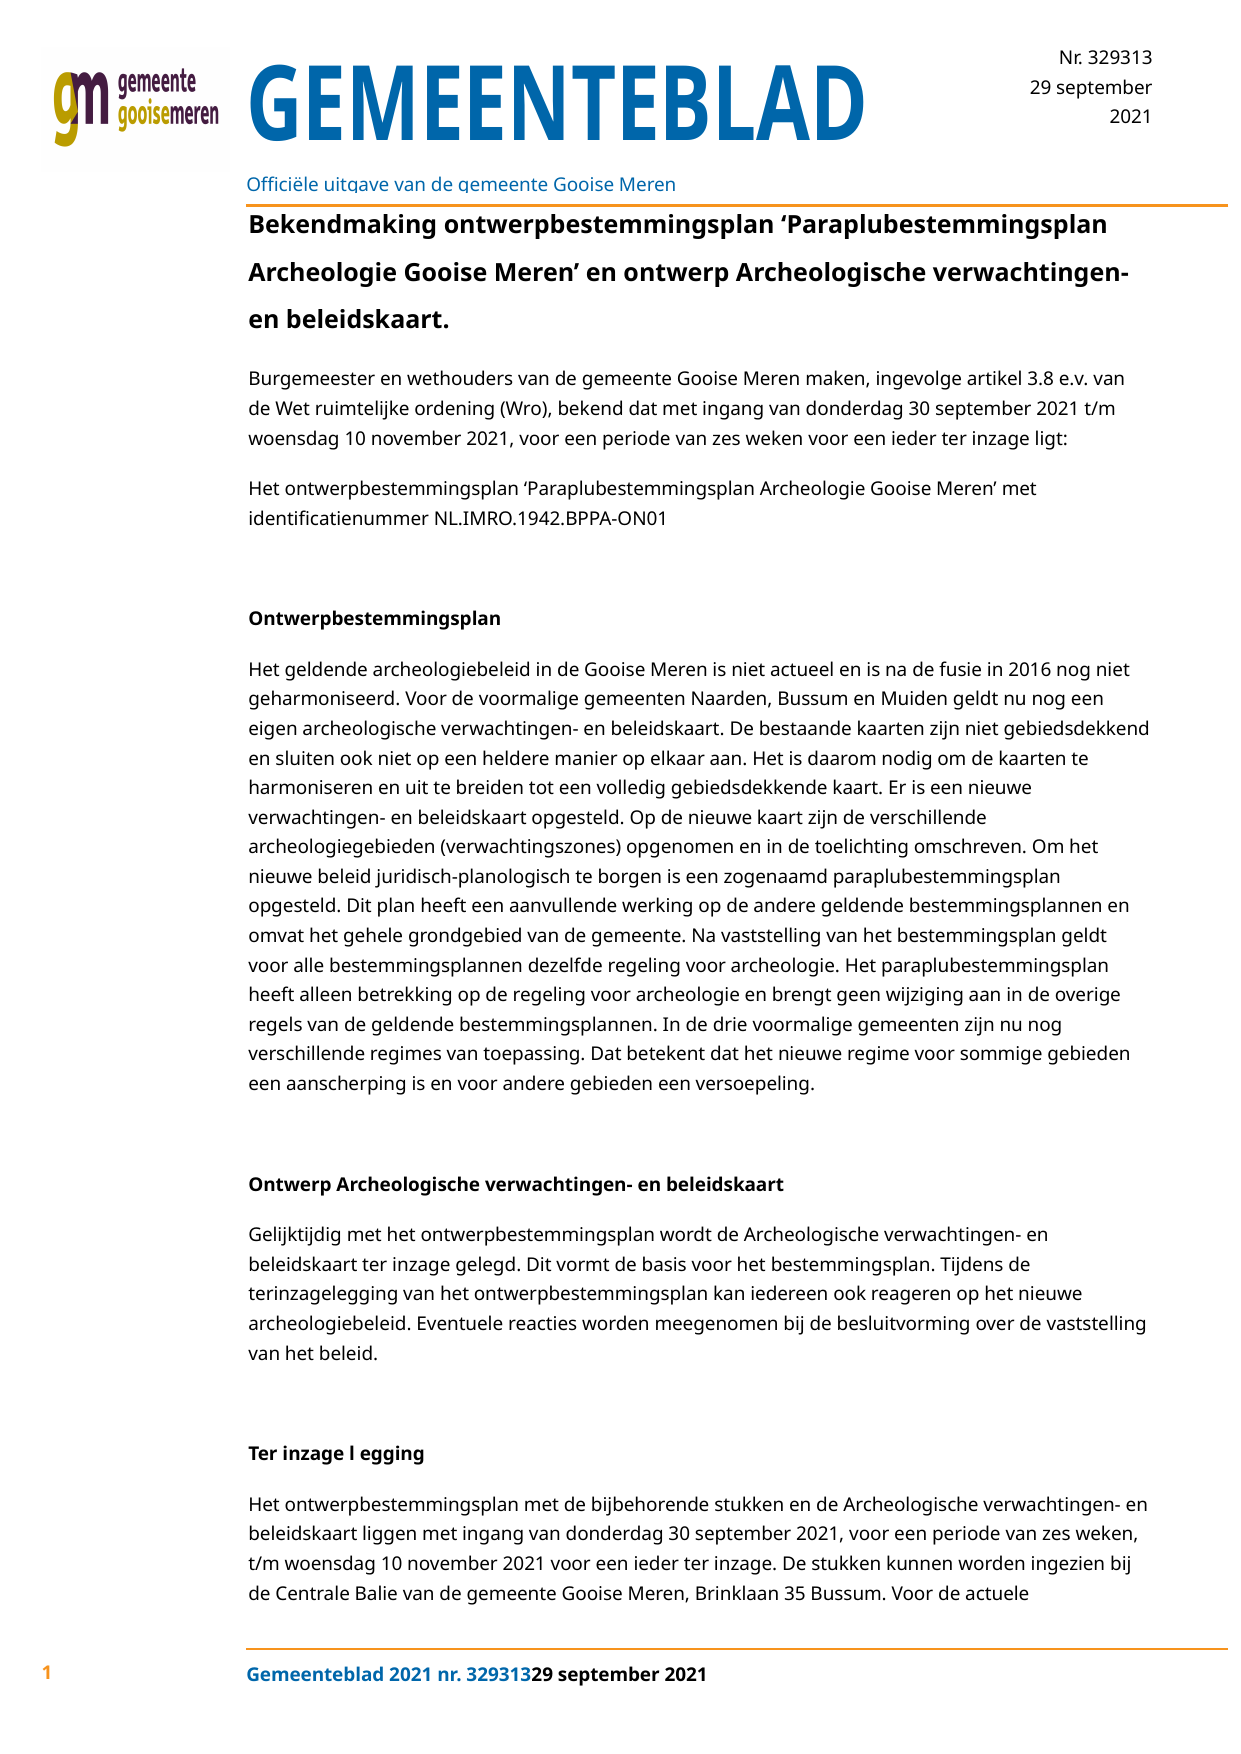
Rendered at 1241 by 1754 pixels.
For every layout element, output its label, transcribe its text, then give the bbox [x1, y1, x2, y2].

text Ontwerpbestemmingsplan [248, 606, 1152, 631]
picture [41, 47, 231, 172]
text Bekendmaking ontwerpbestemmingsplan ‘Paraplubestemmingsplan Archeologie Gooise Meren’ en ontwerp Archeologische verwachtingen- en beleidskaart. [248, 207, 1152, 336]
text Het ontwerpbestemmingsplan ‘Paraplubestemmingsplan Archeologie Gooise Meren’ met identificatienummer NL.IMRO.1942.BPPA-ON01 [248, 475, 1152, 530]
text Het geldende archeologiebeleid in de Gooise Meren is niet actueel en is na de fusie in 2016 nog niet geharmoniseerd. Voor de voormalige gemeenten Naarden, Bussum en Muiden geldt nu nog een eigen archeologische verwachtingen- en beleidskaart. De bestaande kaarten zijn niet gebiedsdekkend en sluiten ook niet op een heldere manier op elkaar aan. Het is daarom nodig om de kaarten te harmoniseren en uit te breiden tot een volledig gebiedsdekkende kaart. Er is een nieuwe verwachtingen- en beleidskaart opgesteld. Op de nieuwe kaart zijn de verschillende archeologiegebieden (verwachtingszones) opgenomen en in de toelichting omschreven. Om het nieuwe beleid juridisch-planologisch te borgen is een zogenaamd paraplubestemmingsplan opgesteld. Dit plan heeft een aanvullende werking op de andere geldende bestemmingsplannen en omvat het gehele grondgebied van de gemeente. Na vaststelling van het bestemmingsplan geldt voor alle bestemmingsplannen dezelfde regeling voor archeologie. Het paraplubestemmingsplan heeft alleen betrekking op de regeling voor archeologie en brengt geen wijziging aan in de overige regels van de geldende bestemmingsplannen. In de drie voormalige gemeenten zijn nu nog verschillende regimes van toepassing. Dat betekent dat het nieuwe regime voor sommige gebieden een aanscherping is en voor andere gebieden een versoepeling. [248, 656, 1152, 1096]
text Gelijktijdig met het ontwerpbestemmingsplan wordt de Archeologische verwachtingen- en beleidskaart ter inzage gelegd. Dit vormt de basis voor het bestemmingsplan. Tijdens de terinzagelegging van het ontwerpbestemmingsplan kan iedereen ook reageren op het nieuwe archeologiebeleid. Eventuele reacties worden meegenomen bij de besluitvorming over de vaststelling van het beleid. [248, 1221, 1152, 1365]
text Het ontwerpbestemmingsplan met de bijbehorende stukken en de Archeologische verwachtingen- en beleidskaart liggen met ingang van donderdag 30 september 2021, voor een periode van zes weken, t/m woensdag 10 november 2021 voor een ieder ter inzage. De stukken kunnen worden ingezien bij de Centrale Balie van de gemeente Gooise Meren, Brinklaan 35 Bussum. Voor de actuele [248, 1491, 1152, 1605]
text Ontwerp Archeologische verwachtingen- en beleidskaart [248, 1171, 1152, 1197]
text Ter inzage l egging [248, 1441, 1152, 1466]
text Burgemeester en wethouders van de gemeente Gooise Meren maken, ingevolge artikel 3.8 e.v. van de Wet ruimtelijke ordening (Wro), bekend dat met ingang van donderdag 30 september 2021 t/m woensdag 10 november 2021, voor een periode van zes weken voor een ieder ter inzage ligt: [248, 366, 1152, 450]
